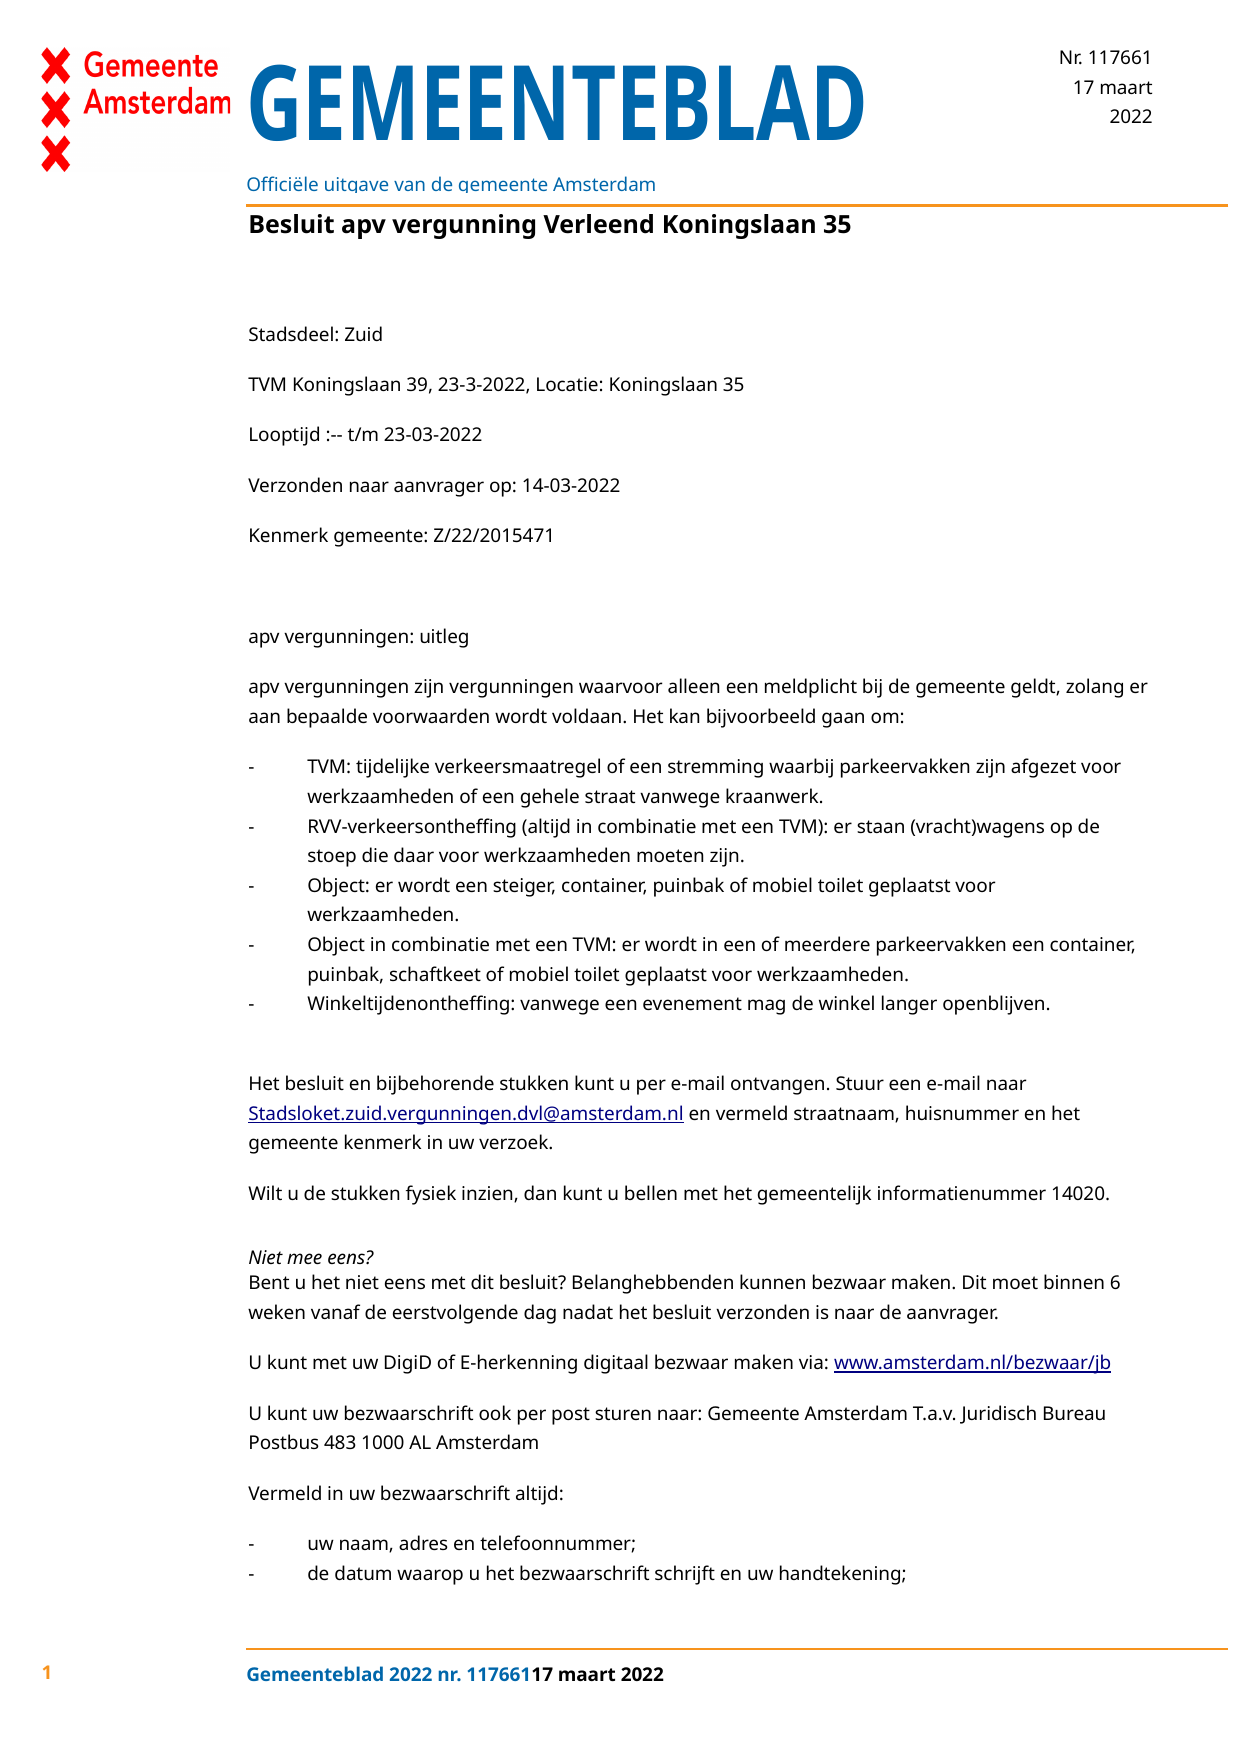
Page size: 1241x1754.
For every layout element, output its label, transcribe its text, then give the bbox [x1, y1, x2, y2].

text U kunt met uw DigiD of E-herkenning digitaal bezwaar maken via: www.amsterdam.nl/bezwaar/jb [248, 1349, 1152, 1375]
text Het besluit en bijbehorende stukken kunt u per e-mail ontvangen. Stuur een e-mail naar Stadsloket.zuid.vergunningen.dvl@amsterdam.nl en vermeld straatnaam, huisnummer en het gemeente kenmerk in uw verzoek. [248, 1070, 1152, 1155]
text U kunt uw bezwaarschrift ook per post sturen naar: Gemeente Amsterdam T.a.v. Juridisch Bureau Postbus 483 1000 AL Amsterdam [248, 1400, 1152, 1455]
text Bent u het niet eens met dit besluit? Belanghebbenden kunnen bezwaar maken. Dit moet binnen 6 weken vanaf de eerstvolgende dag nadat het besluit verzonden is naar de aanvrager. [248, 1269, 1152, 1325]
text Besluit apv vergunning Verleend Koningslaan 35 [248, 207, 1152, 241]
text Stadsdeel: Zuid [248, 321, 1152, 346]
list Object in combinatie met een TVM: er wordt in een of meerdere parkeervakken een container, puinbak, schaftkeet of mobiel toilet geplaatst voor werkzaamheden. [248, 931, 1152, 986]
picture [41, 47, 231, 172]
list uw naam, adres en telefoonnummer; [248, 1530, 1152, 1556]
text Niet mee eens? [248, 1244, 1152, 1269]
text Verzonden naar aanvrager op: 14-03-2022 [248, 472, 1152, 498]
text apv vergunningen: uitleg [248, 623, 1152, 649]
text Kenmerk gemeente: Z/22/2015471 [248, 522, 1152, 548]
text Vermeld in uw bezwaarschrift altijd: [248, 1480, 1152, 1506]
list TVM: tijdelijke verkeersmaatregel of een stremming waarbij parkeervakken zijn afgezet voor werkzaamheden of een gehele straat vanwege kraanwerk. [248, 754, 1152, 809]
list RVV-verkeersontheffing (altijd in combinatie met een TVM): er staan (vracht)wagens op de stoep die daar voor werkzaamheden moeten zijn. [248, 813, 1152, 868]
text TVM Koningslaan 39, 23-3-2022, Locatie: Koningslaan 35 [248, 371, 1152, 397]
list Winkeltijdenontheffing: vanwege een evenement mag de winkel langer openblijven. [248, 990, 1152, 1016]
text apv vergunningen zijn vergunningen waarvoor alleen een meldplicht bij de gemeente geldt, zolang er aan bepaalde voorwaarden wordt voldaan. Het kan bijvoorbeeld gaan om: [248, 674, 1152, 729]
text Wilt u de stukken fysiek inzien, dan kunt u bellen met het gemeentelijk informatienummer 14020. [248, 1180, 1152, 1206]
text Looptijd :-- t/m 23-03-2022 [248, 422, 1152, 447]
list Object: er wordt een steiger, container, puinbak of mobiel toilet geplaatst voor werkzaamheden. [248, 872, 1152, 927]
list de datum waarop u het bezwaarschrift schrijft en uw handtekening; [248, 1560, 1152, 1586]
